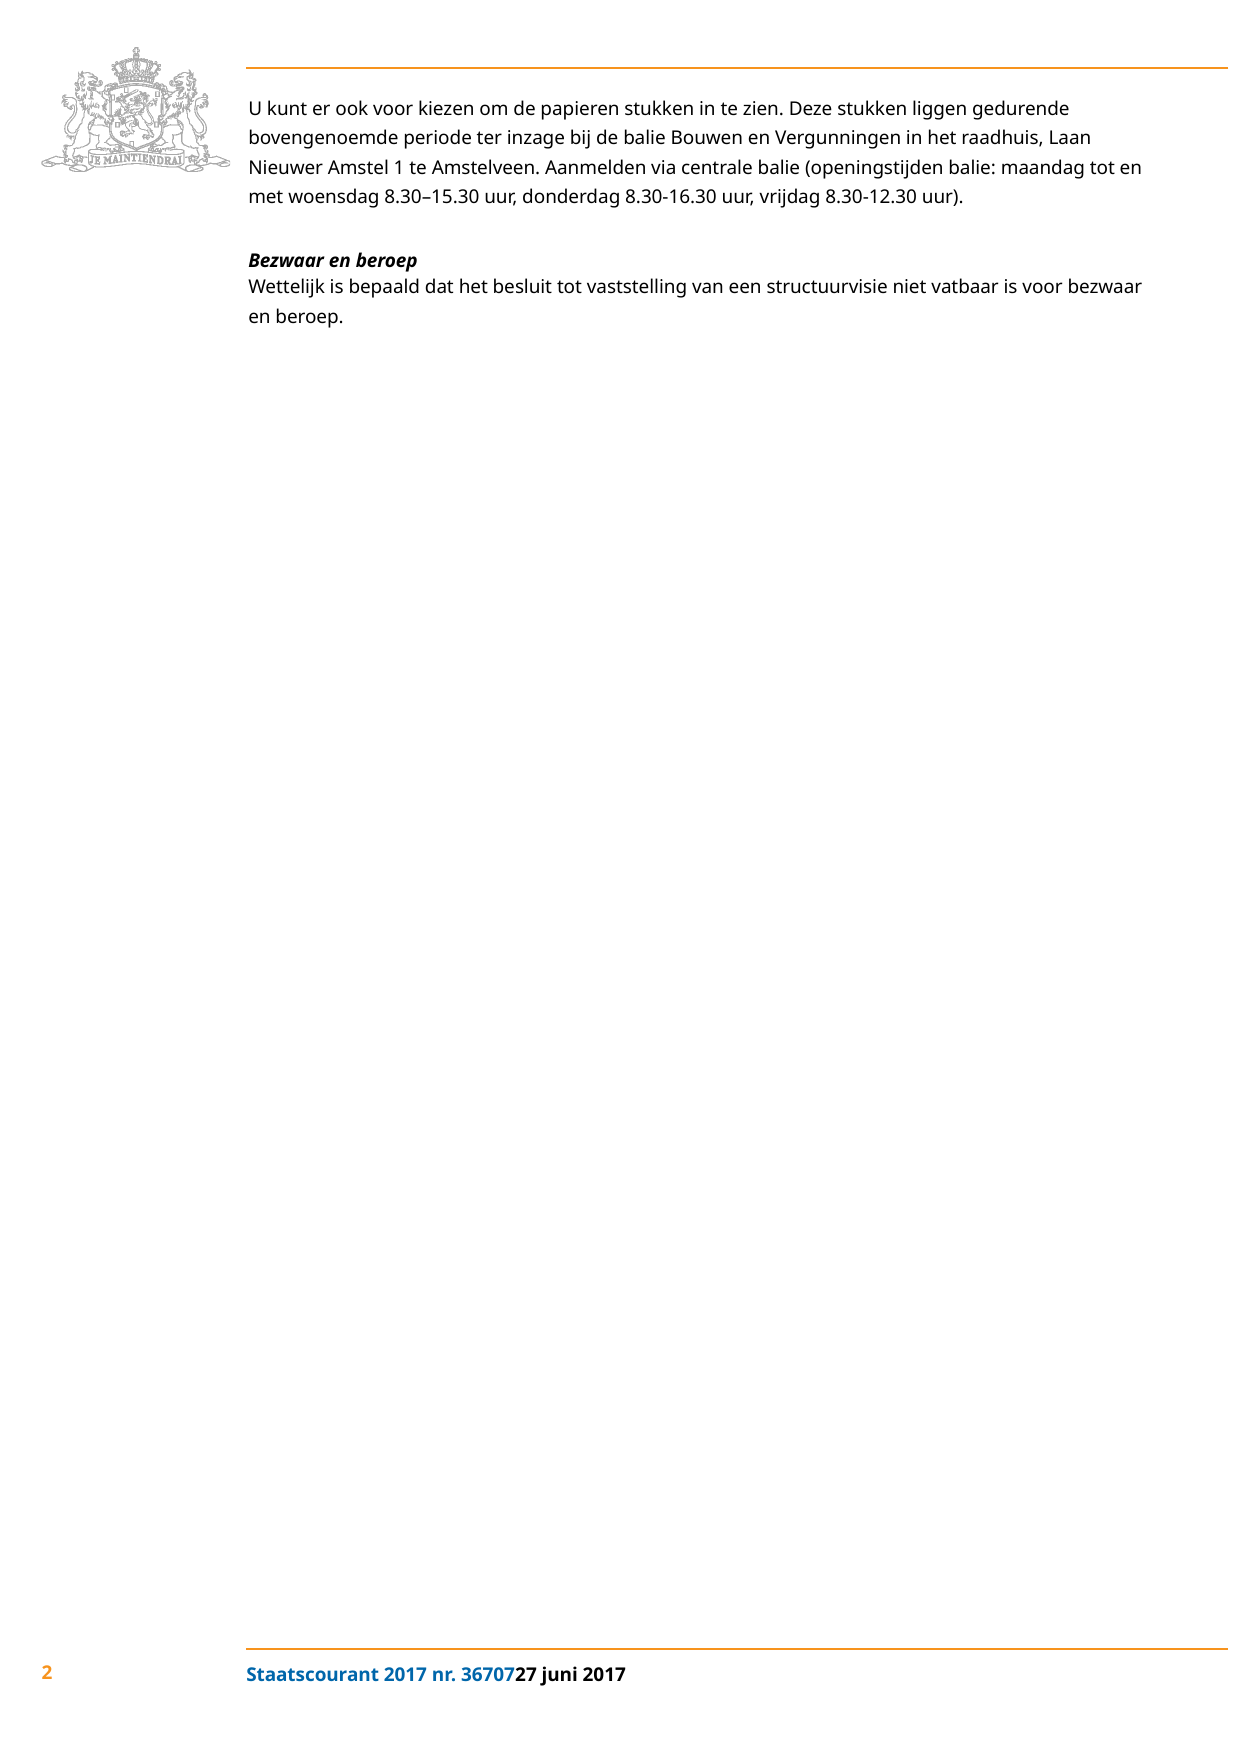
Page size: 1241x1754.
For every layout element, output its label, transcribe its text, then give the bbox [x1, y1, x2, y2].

text Bezwaar en beroep [248, 247, 1152, 273]
text Wettelijk is bepaald dat het besluit tot vaststelling van een structuurvisie niet vatbaar is voor bezwaar en beroep. [248, 273, 1152, 328]
picture [41, 47, 231, 172]
text U kunt er ook voor kiezen om de papieren stukken in te zien. Deze stukken liggen gedurende bovengenoemde periode ter inzage bij de balie Bouwen en Vergunningen in het raadhuis, Laan Nieuwer Amstel 1 te Amstelveen. Aanmelden via centrale balie (openingstijden balie: maandag tot en met woensdag 8.30–15.30 uur, donderdag 8.30-16.30 uur, vrijdag 8.30-12.30 uur). [248, 95, 1152, 209]
